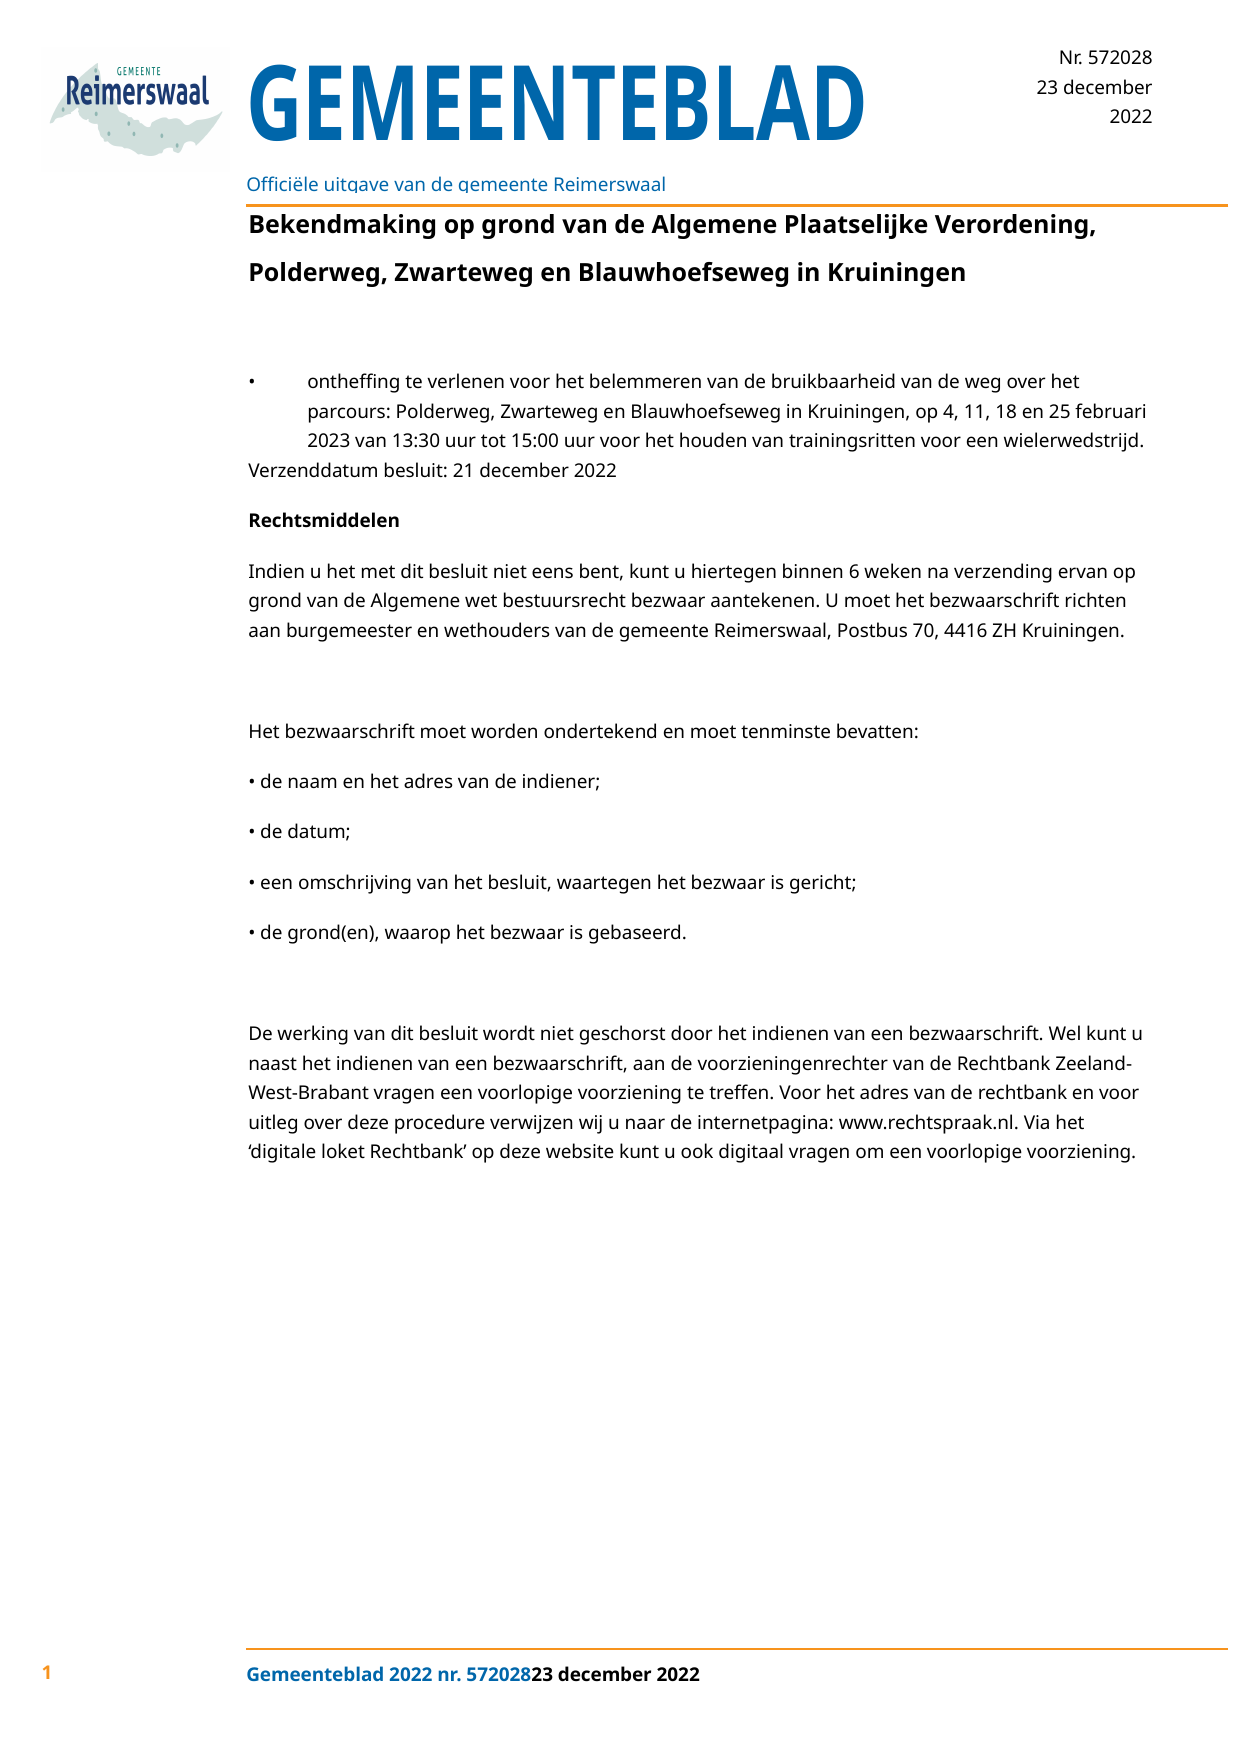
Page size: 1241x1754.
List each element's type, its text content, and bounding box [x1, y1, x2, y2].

text De werking van dit besluit wordt niet geschorst door het indienen van een bezwaarschrift. Wel kunt u naast het indienen van een bezwaarschrift, aan de voorzieningenrechter van de Rechtbank Zeeland-West-Brabant vragen een voorlopige voorziening te treffen. Voor het adres van de rechtbank en voor uitleg over deze procedure verwijzen wij u naar de internetpagina: www.rechtspraak.nl. Via het ‘digitale loket Rechtbank’ op deze website kunt u ook digitaal vragen om een voorlopige voorziening. [248, 1020, 1152, 1164]
text • de naam en het adres van de indiener; [248, 768, 1152, 794]
text • de grond(en), waarop het bezwaar is gebaseerd. [248, 919, 1152, 945]
list ontheffing te verlenen voor het belemmeren van de bruikbaarheid van de weg over het parcours: Polderweg, Zwarteweg en Blauwhoefseweg in Kruiningen, op 4, 11, 18 en 25 februari 2023 van 13:30 uur tot 15:00 uur voor het houden van trainingsritten voor een wielerwedstrijd. [248, 368, 1152, 453]
text Indien u het met dit besluit niet eens bent, kunt u hiertegen binnen 6 weken na verzending ervan op grond van de Algemene wet bestuursrecht bezwaar aantekenen. U moet het bezwaarschrift richten aan burgemeester en wethouders van de gemeente Reimerswaal, Postbus 70, 4416 ZH Kruiningen. [248, 558, 1152, 643]
picture [41, 47, 231, 172]
text Het bezwaarschrift moet worden ondertekend en moet tenminste bevatten: [248, 718, 1152, 744]
text Bekendmaking op grond van de Algemene Plaatselijke Verordening, Polderweg, Zwarteweg en Blauwhoefseweg in Kruiningen [248, 207, 1152, 288]
text • een omschrijving van het besluit, waartegen het bezwaar is gericht; [248, 869, 1152, 895]
text • de datum; [248, 819, 1152, 844]
text Rechtsmiddelen [248, 507, 1152, 533]
text Verzenddatum besluit: 21 december 2022 [248, 457, 1152, 483]
